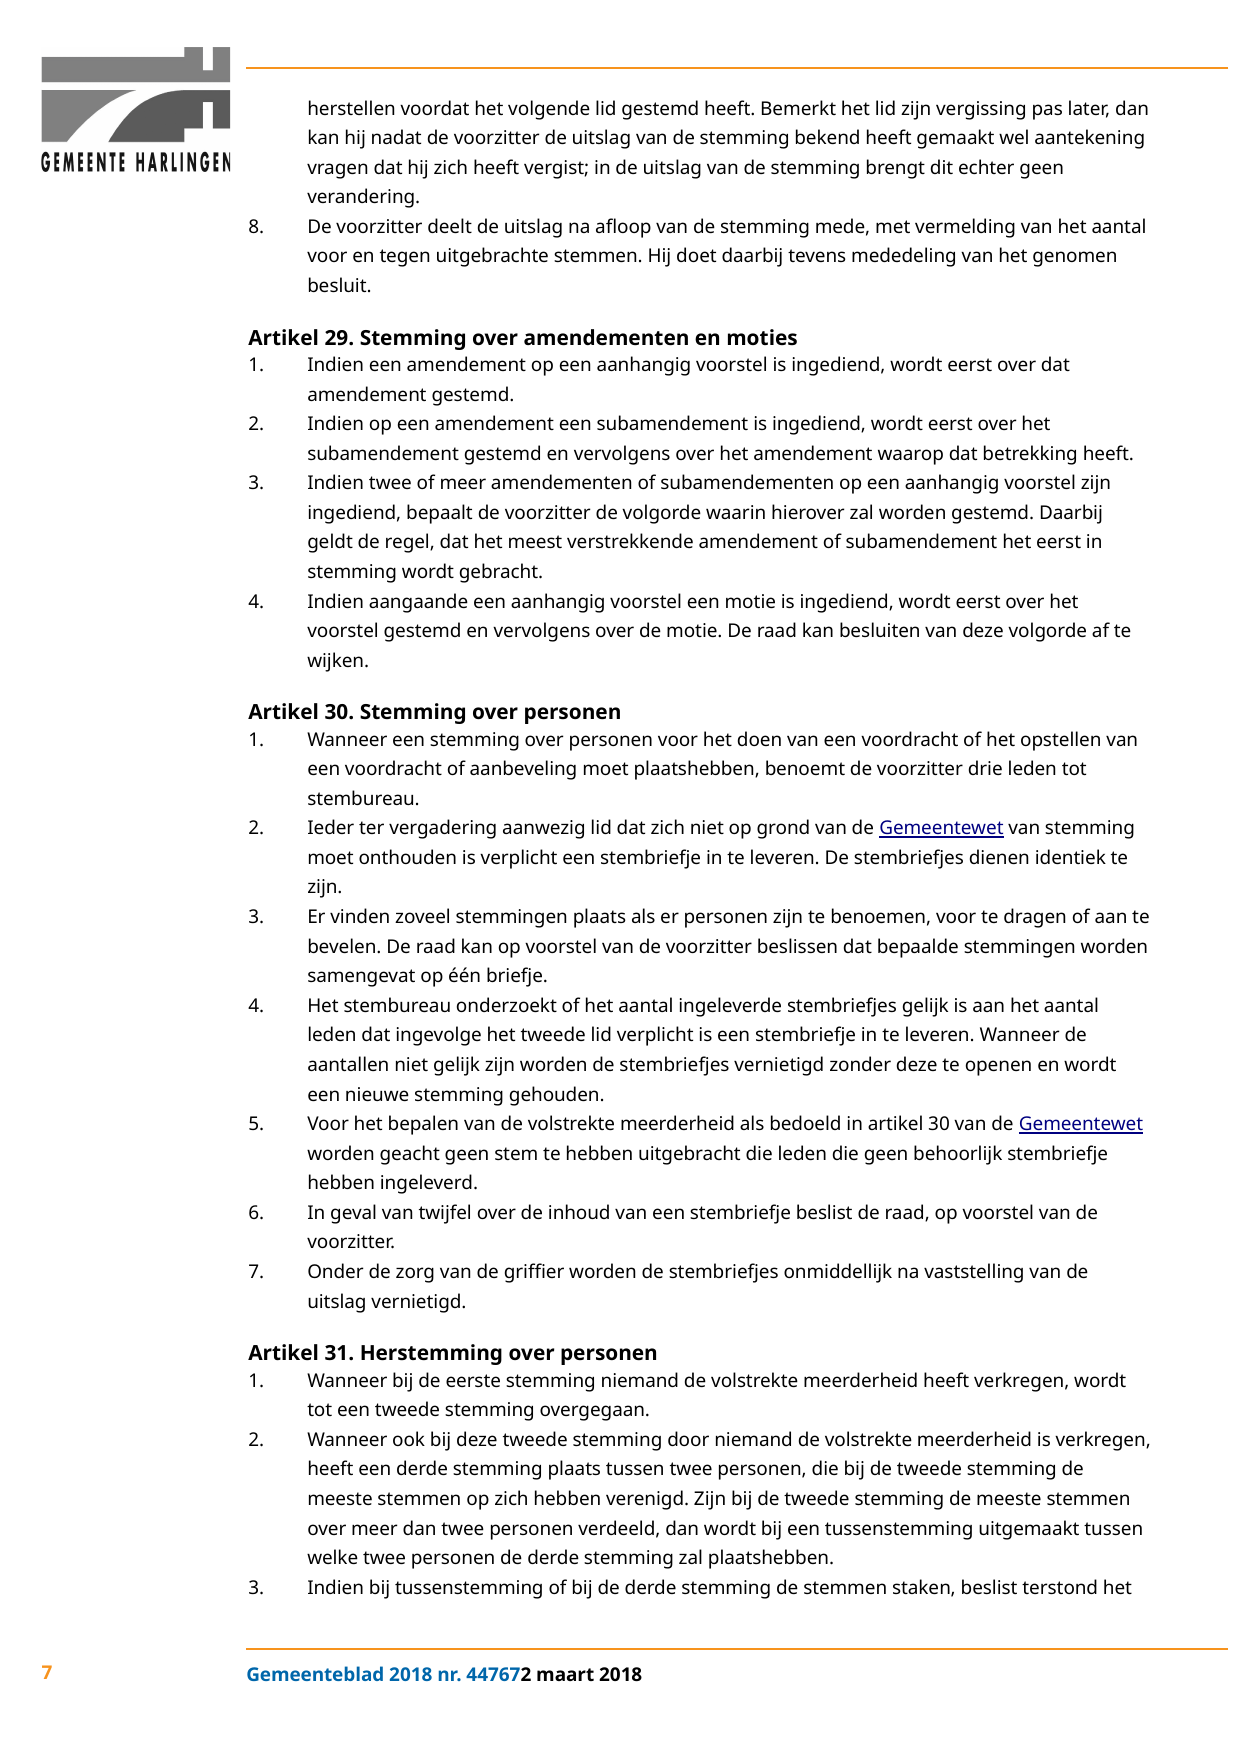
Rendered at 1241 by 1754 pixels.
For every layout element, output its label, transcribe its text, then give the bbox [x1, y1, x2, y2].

list Er vinden zoveel stemmingen plaats als er personen zijn te benoemen, voor te dragen of aan te bevelen. De raad kan op voorstel van de voorzitter beslissen dat bepaalde stemmingen worden samengevat op één briefje. [248, 903, 1152, 988]
list In geval van twijfel over de inhoud van een stembriefje beslist de raad, op voorstel van de voorzitter. [248, 1199, 1152, 1254]
list herstellen voordat het volgende lid gestemd heeft. Bemerkt het lid zijn vergissing pas later, dan kan hij nadat de voorzitter de uitslag van de stemming bekend heeft gemaakt wel aantekening vragen dat hij zich heeft vergist; in de uitslag van de stemming brengt dit echter geen verandering. [248, 95, 1152, 209]
list Voor het bepalen van de volstrekte meerderheid als bedoeld in artikel 30 van de Gemeentewet worden geacht geen stem te hebben uitgebracht die leden die geen behoorlijk stembriefje hebben ingeleverd. [248, 1110, 1152, 1195]
list Indien een amendement op een aanhangig voorstel is ingediend, wordt eerst over dat amendement gestemd. [248, 351, 1152, 406]
list Wanneer een stemming over personen voor het doen van een voordracht of het opstellen van een voordracht of aanbeveling moet plaatshebben, benoemt de voorzitter drie leden tot stembureau. [248, 726, 1152, 811]
list Indien twee of meer amendementen of subamendementen op een aanhangig voorstel zijn ingediend, bepaalt de voorzitter de volgorde waarin hierover zal worden gestemd. Daarbij geldt de regel, dat het meest verstrekkende amendement of subamendement het eerst in stemming wordt gebracht. [248, 469, 1152, 584]
picture [41, 47, 231, 172]
list Ieder ter vergadering aanwezig lid dat zich niet op grond van de Gemeentewet van stemming moet onthouden is verplicht een stembriefje in te leveren. De stembriefjes dienen identiek te zijn. [248, 814, 1152, 899]
list De voorzitter deelt de uitslag na afloop van de stemming mede, met vermelding van het aantal voor en tegen uitgebrachte stemmen. Hij doet daarbij tevens mededeling van het genomen besluit. [248, 213, 1152, 298]
list Wanneer ook bij deze tweede stemming door niemand de volstrekte meerderheid is verkregen, heeft een derde stemming plaats tussen twee personen, die bij de tweede stemming de meeste stemmen op zich hebben verenigd. Zijn bij de tweede stemming de meeste stemmen over meer dan twee personen verdeeld, dan wordt bij een tussenstemming uitgemaakt tussen welke twee personen de derde stemming zal plaatshebben. [248, 1426, 1152, 1570]
list Indien aangaande een aanhangig voorstel een motie is ingediend, wordt eerst over het voorstel gestemd en vervolgens over de motie. De raad kan besluiten van deze volgorde af te wijken. [248, 588, 1152, 673]
list Wanneer bij de eerste stemming niemand de volstrekte meerderheid heeft verkregen, wordt tot een tweede stemming overgegaan. [248, 1367, 1152, 1422]
list Indien bij tussenstemming of bij de derde stemming de stemmen staken, beslist terstond het [248, 1574, 1152, 1599]
text Artikel 29. Stemming over amendementen en moties [248, 323, 1152, 351]
list Indien op een amendement een subamendement is ingediend, wordt eerst over het subamendement gestemd en vervolgens over het amendement waarop dat betrekking heeft. [248, 410, 1152, 466]
text Artikel 31. Herstemming over personen [248, 1338, 1152, 1367]
list Onder de zorg van de griffier worden de stembriefjes onmiddellijk na vaststelling van de uitslag vernietigd. [248, 1258, 1152, 1314]
text Artikel 30. Stemming over personen [248, 697, 1152, 726]
list Het stembureau onderzoekt of het aantal ingeleverde stembriefjes gelijk is aan het aantal leden dat ingevolge het tweede lid verplicht is een stembriefje in te leveren. Wanneer de aantallen niet gelijk zijn worden de stembriefjes vernietigd zonder deze te openen en wordt een nieuwe stemming gehouden. [248, 992, 1152, 1107]
